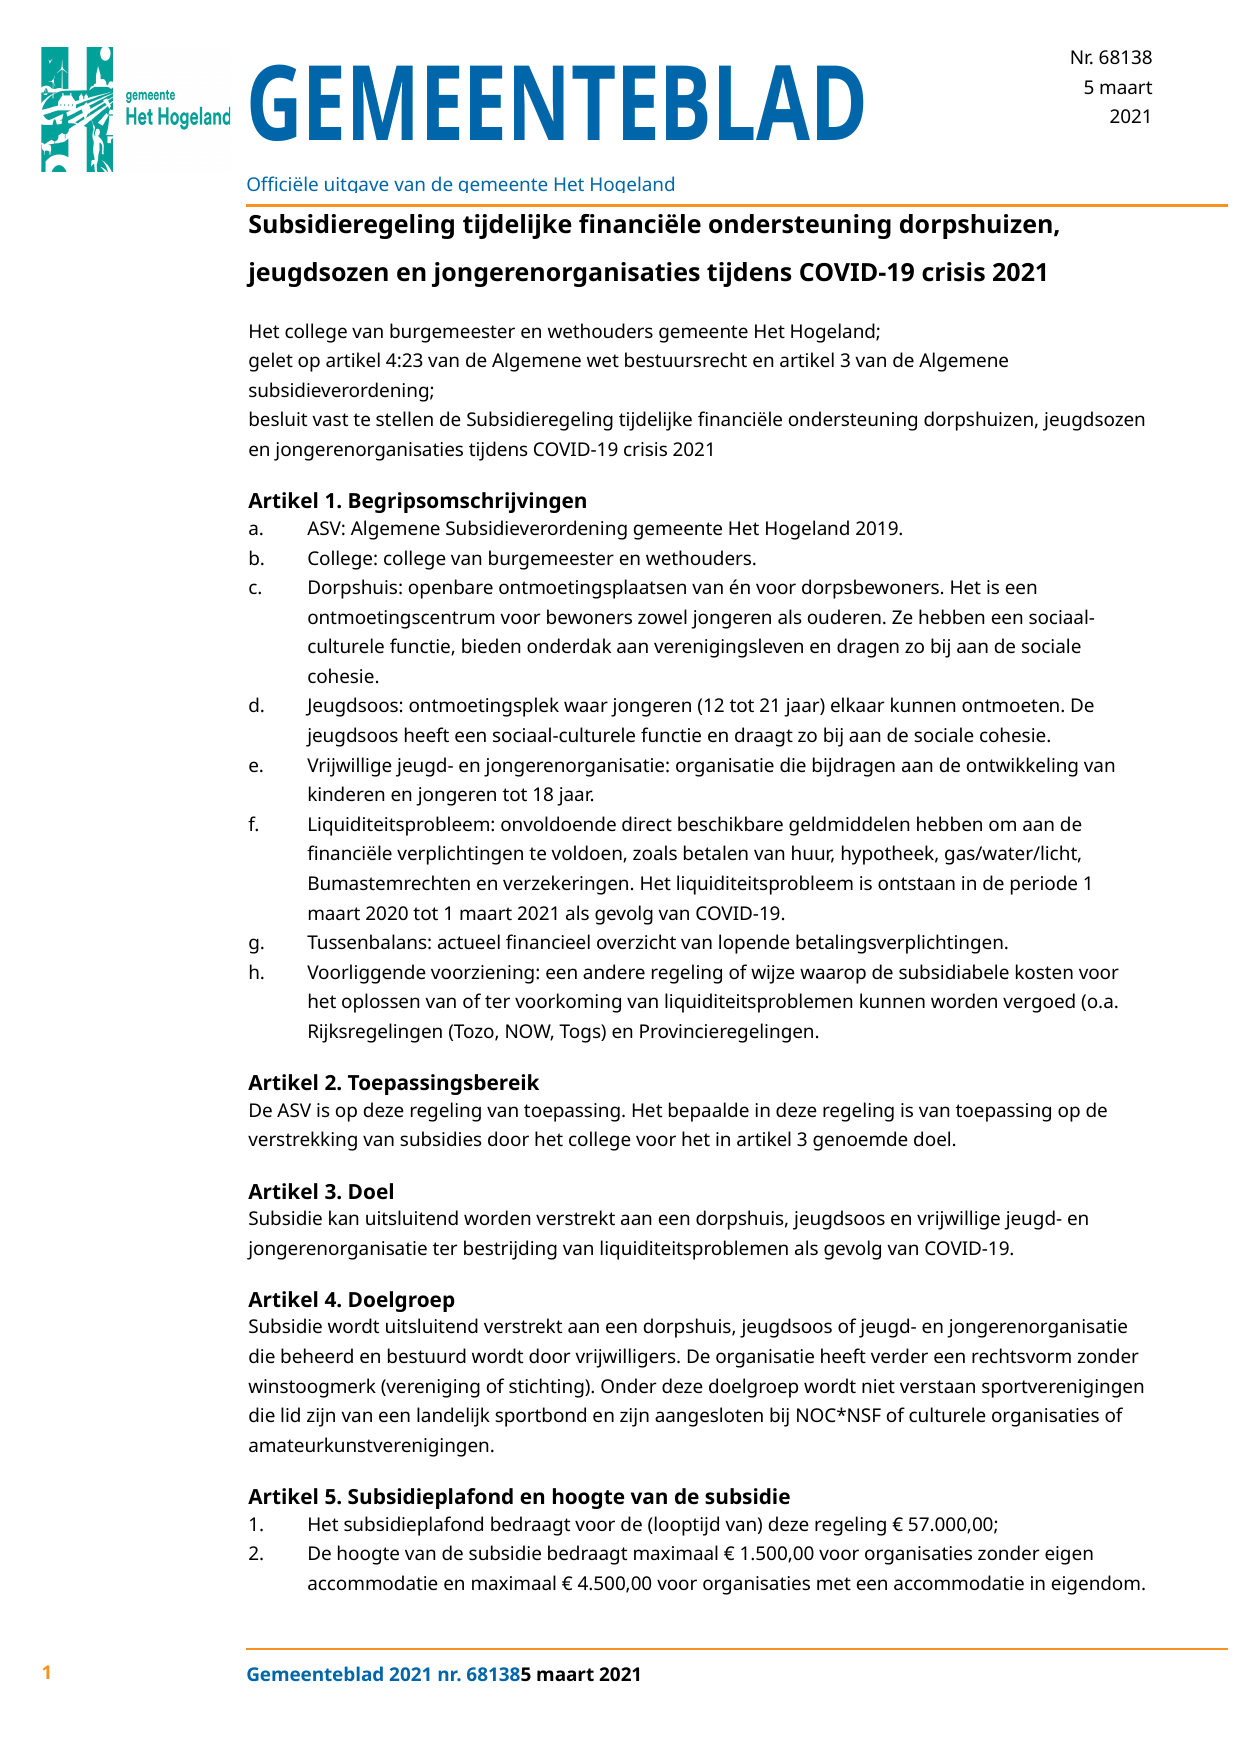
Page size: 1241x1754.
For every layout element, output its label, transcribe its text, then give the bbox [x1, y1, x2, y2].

text Subsidie wordt uitsluitend verstrekt aan een dorpshuis, jeugdsoos of jeugd- en jongerenorganisatie die beheerd en bestuurd wordt door vrijwilligers. De organisatie heeft verder een rechtsvorm zonder winstoogmerk (vereniging of stichting). Onder deze doelgroep wordt niet verstaan sportverenigingen die lid zijn van een landelijk sportbond en zijn aangesloten bij NOC*NSF of culturele organisaties of amateurkunstverenigingen. [248, 1314, 1152, 1458]
list Tussenbalans: actueel financieel overzicht van lopende betalingsverplichtingen. [248, 929, 1152, 955]
text De ASV is op deze regeling van toepassing. Het bepaalde in deze regeling is van toepassing op de verstrekking van subsidies door het college voor het in artikel 3 genoemde doel. [248, 1097, 1152, 1152]
list Het subsidieplafond bedraagt voor de (looptijd van) deze regeling € 57.000,00; [248, 1511, 1152, 1537]
text Artikel 1. Begripsomschrijvingen [248, 487, 1152, 515]
list ASV: Algemene Subsidieverordening gemeente Het Hogeland 2019. [248, 515, 1152, 541]
list Liquiditeitsprobleem: onvoldoende direct beschikbare geldmiddelen hebben om aan de financiële verplichtingen te voldoen, zoals betalen van huur, hypotheek, gas/water/licht, Bumastemrechten en verzekeringen. Het liquiditeitsprobleem is ontstaan in de periode 1 maart 2020 tot 1 maart 2021 als gevolg van COVID-19. [248, 811, 1152, 925]
list Jeugdsoos: ontmoetingsplek waar jongeren (12 tot 21 jaar) elkaar kunnen ontmoeten. De jeugdsoos heeft een sociaal-culturele functie en draagt zo bij aan de sociale cohesie. [248, 693, 1152, 748]
text gelet op artikel 4:23 van de Algemene wet bestuursrecht en artikel 3 van de Algemene subsidieverordening; [248, 347, 1152, 403]
text Het college van burgemeester en wethouders gemeente Het Hogeland; [248, 318, 1152, 344]
text Subsidieregeling tijdelijke financiële ondersteuning dorpshuizen, jeugdsozen en jongerenorganisaties tijdens COVID-19 crisis 2021 [248, 207, 1152, 288]
text besluit vast te stellen de Subsidieregeling tijdelijke financiële ondersteuning dorpshuizen, jeugdsozen en jongerenorganisaties tijdens COVID-19 crisis 2021 [248, 407, 1152, 462]
picture [41, 47, 231, 172]
list Voorliggende voorziening: een andere regeling of wijze waarop de subsidiabele kosten voor het oplossen van of ter voorkoming van liquiditeitsproblemen kunnen worden vergoed (o.a. Rijksregelingen (Tozo, NOW, Togs) en Provincieregelingen. [248, 959, 1152, 1044]
text Artikel 4. Doelgroep [248, 1285, 1152, 1314]
text Artikel 2. Toepassingsbereik [248, 1068, 1152, 1097]
list Vrijwillige jeugd- en jongerenorganisatie: organisatie die bijdragen aan de ontwikkeling van kinderen en jongeren tot 18 jaar. [248, 752, 1152, 807]
text Artikel 3. Doel [248, 1177, 1152, 1205]
list De hoogte van de subsidie bedraagt maximaal € 1.500,00 voor organisaties zonder eigen accommodatie en maximaal € 4.500,00 voor organisaties met een accommodatie in eigendom. [248, 1541, 1152, 1596]
text Artikel 5. Subsidieplafond en hoogte van de subsidie [248, 1482, 1152, 1511]
list College: college van burgemeester en wethouders. [248, 545, 1152, 570]
list Dorpshuis: openbare ontmoetingsplaatsen van én voor dorpsbewoners. Het is een ontmoetingscentrum voor bewoners zowel jongeren als ouderen. Ze hebben een sociaal-culturele functie, bieden onderdak aan verenigingsleven en dragen zo bij aan de sociale cohesie. [248, 574, 1152, 689]
text Subsidie kan uitsluitend worden verstrekt aan een dorpshuis, jeugdsoos en vrijwillige jeugd- en jongerenorganisatie ter bestrijding van liquiditeitsproblemen als gevolg van COVID-19. [248, 1205, 1152, 1261]
